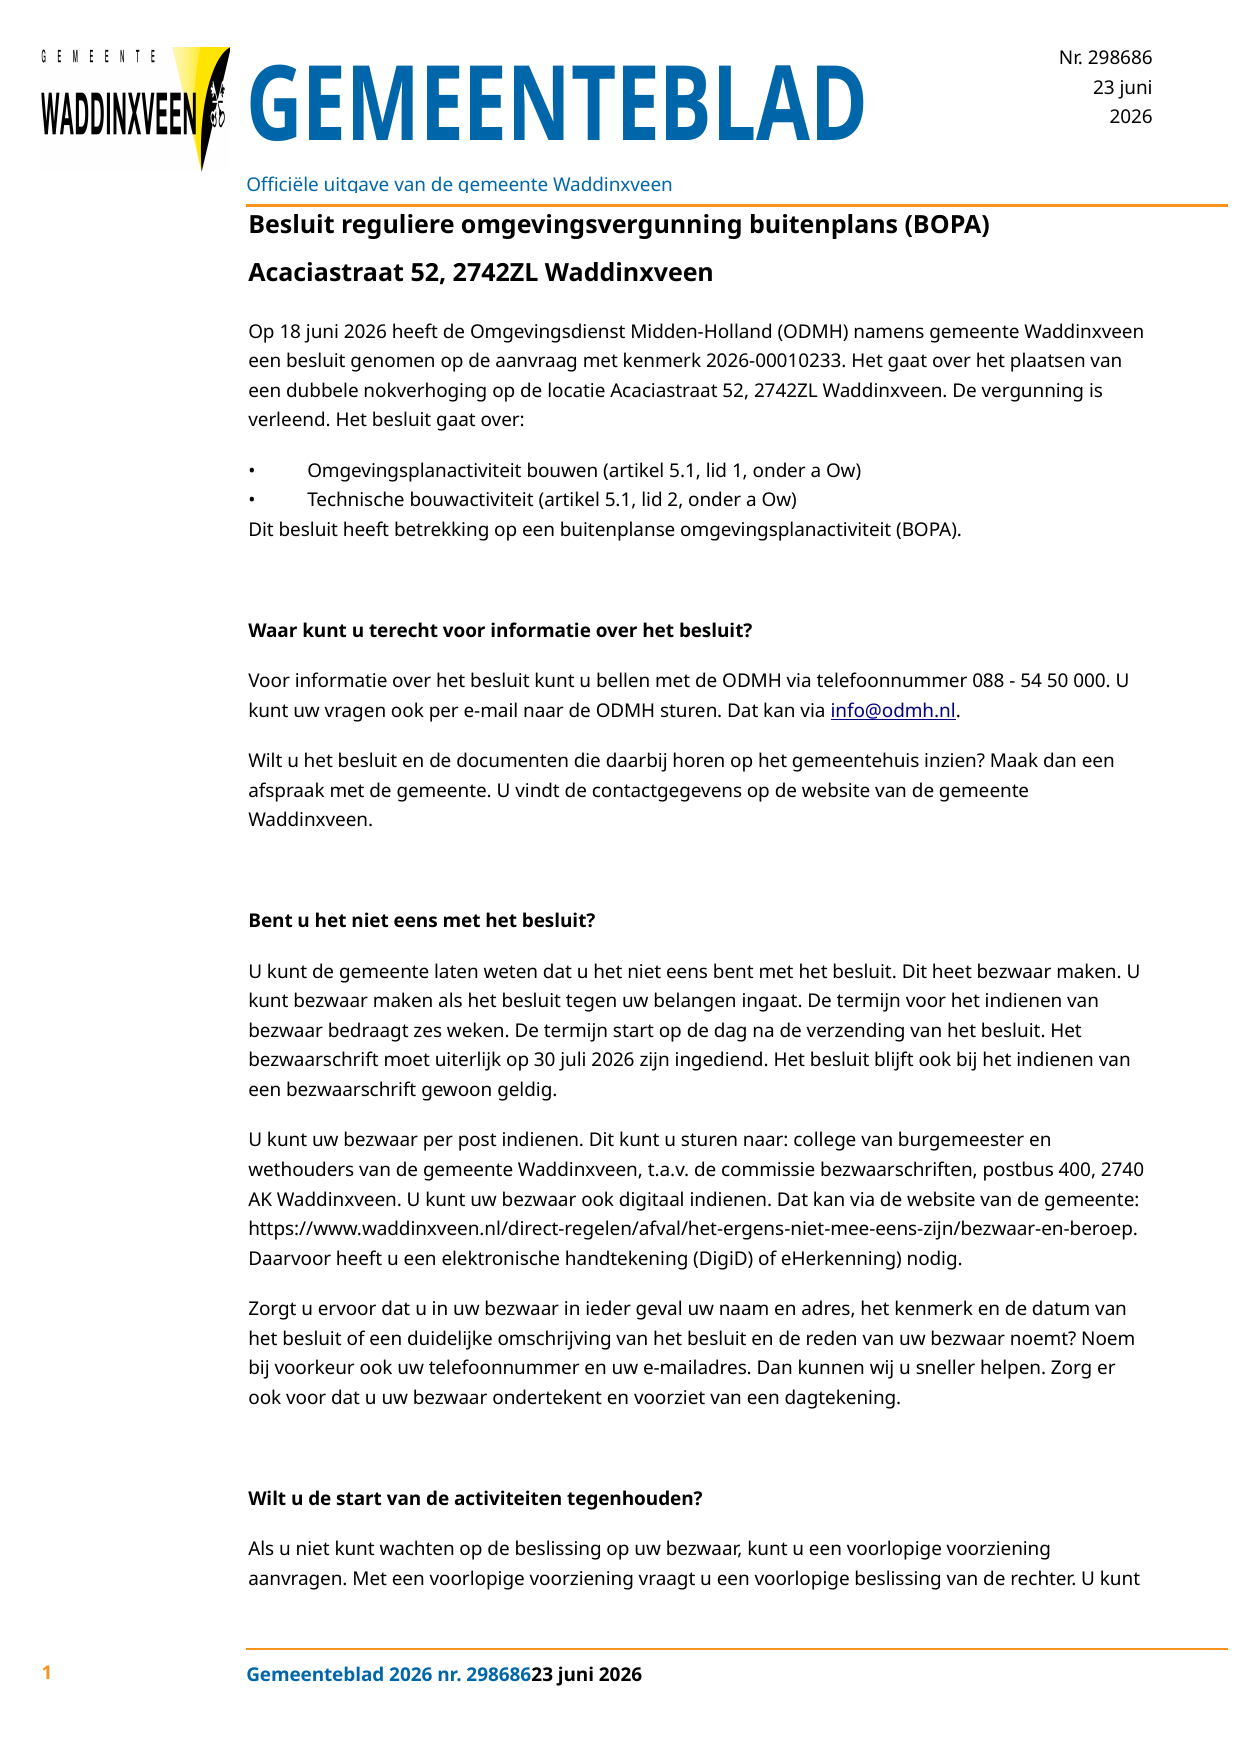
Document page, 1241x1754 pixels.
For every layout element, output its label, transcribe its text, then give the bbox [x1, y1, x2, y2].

text Wilt u de start van de activiteiten tegenhouden? [248, 1485, 1152, 1511]
text Op 18 juni 2026 heeft de Omgevingsdienst Midden-Holland (ODMH) namens gemeente Waddinxveen een besluit genomen op de aanvraag met kenmerk 2026-00010233. Het gaat over het plaatsen van een dubbele nokverhoging op de locatie Acaciastraat 52, 2742ZL Waddinxveen. De vergunning is verleend. Het besluit gaat over: [248, 318, 1152, 432]
text Besluit reguliere omgevingsvergunning buitenplans (BOPA) Acaciastraat 52, 2742ZL Waddinxveen [248, 207, 1152, 288]
text U kunt de gemeente laten weten dat u het niet eens bent met het besluit. Dit heet bezwaar maken. U kunt bezwaar maken als het besluit tegen uw belangen ingaat. De termijn voor het indienen van bezwaar bedraagt zes weken. De termijn start op de dag na de verzending van het besluit. Het bezwaarschrift moet uiterlijk op 30 juli 2026 zijn ingediend. Het besluit blijft ook bij het indienen van een bezwaarschrift gewoon geldig. [248, 958, 1152, 1102]
text Bent u het niet eens met het besluit? [248, 907, 1152, 933]
picture [41, 47, 231, 172]
text U kunt uw bezwaar per post indienen. Dit kunt u sturen naar: college van burgemeester en wethouders van de gemeente Waddinxveen, t.a.v. de commissie bezwaarschriften, postbus 400, 2740 AK Waddinxveen. U kunt uw bezwaar ook digitaal indienen. Dat kan via de website van de gemeente: https://www.waddinxveen.nl/direct-regelen/afval/het-ergens-niet-mee-eens-zijn/bezwaar-en-beroep. Daarvoor heeft u een elektronische handtekening (DigiD) of eHerkenning) nodig. [248, 1127, 1152, 1271]
text Wilt u het besluit en de documenten die daarbij horen op het gemeentehuis inzien? Maak dan een afspraak met de gemeente. U vindt de contactgegevens op de website van de gemeente Waddinxveen. [248, 747, 1152, 832]
list Technische bouwactiviteit (artikel 5.1, lid 2, onder a Ow) [248, 487, 1152, 512]
text Zorgt u ervoor dat u in uw bezwaar in ieder geval uw naam en adres, het kenmerk en de datum van het besluit of een duidelijke omschrijving van het besluit en de reden van uw bezwaar noemt? Noem bij voorkeur ook uw telefoonnummer en uw e-mailadres. Dan kunnen wij u sneller helpen. Zorg er ook voor dat u uw bezwaar ondertekent en voorziet van een dagtekening. [248, 1295, 1152, 1410]
list Omgevingsplanactiviteit bouwen (artikel 5.1, lid 1, onder a Ow) [248, 457, 1152, 483]
text Waar kunt u terecht voor informatie over het besluit? [248, 617, 1152, 643]
text Voor informatie over het besluit kunt u bellen met de ODMH via telefoonnummer 088 - 54 50 000. U kunt uw vragen ook per e-mail naar de ODMH sturen. Dat kan via info@odmh.nl. [248, 667, 1152, 723]
text Dit besluit heeft betrekking op een buitenplanse omgevingsplanactiviteit (BOPA). [248, 516, 1152, 542]
text Als u niet kunt wachten op de beslissing op uw bezwaar, kunt u een voorlopige voorziening aanvragen. Met een voorlopige voorziening vraagt u een voorlopige beslissing van de rechter. U kunt [248, 1535, 1152, 1591]
